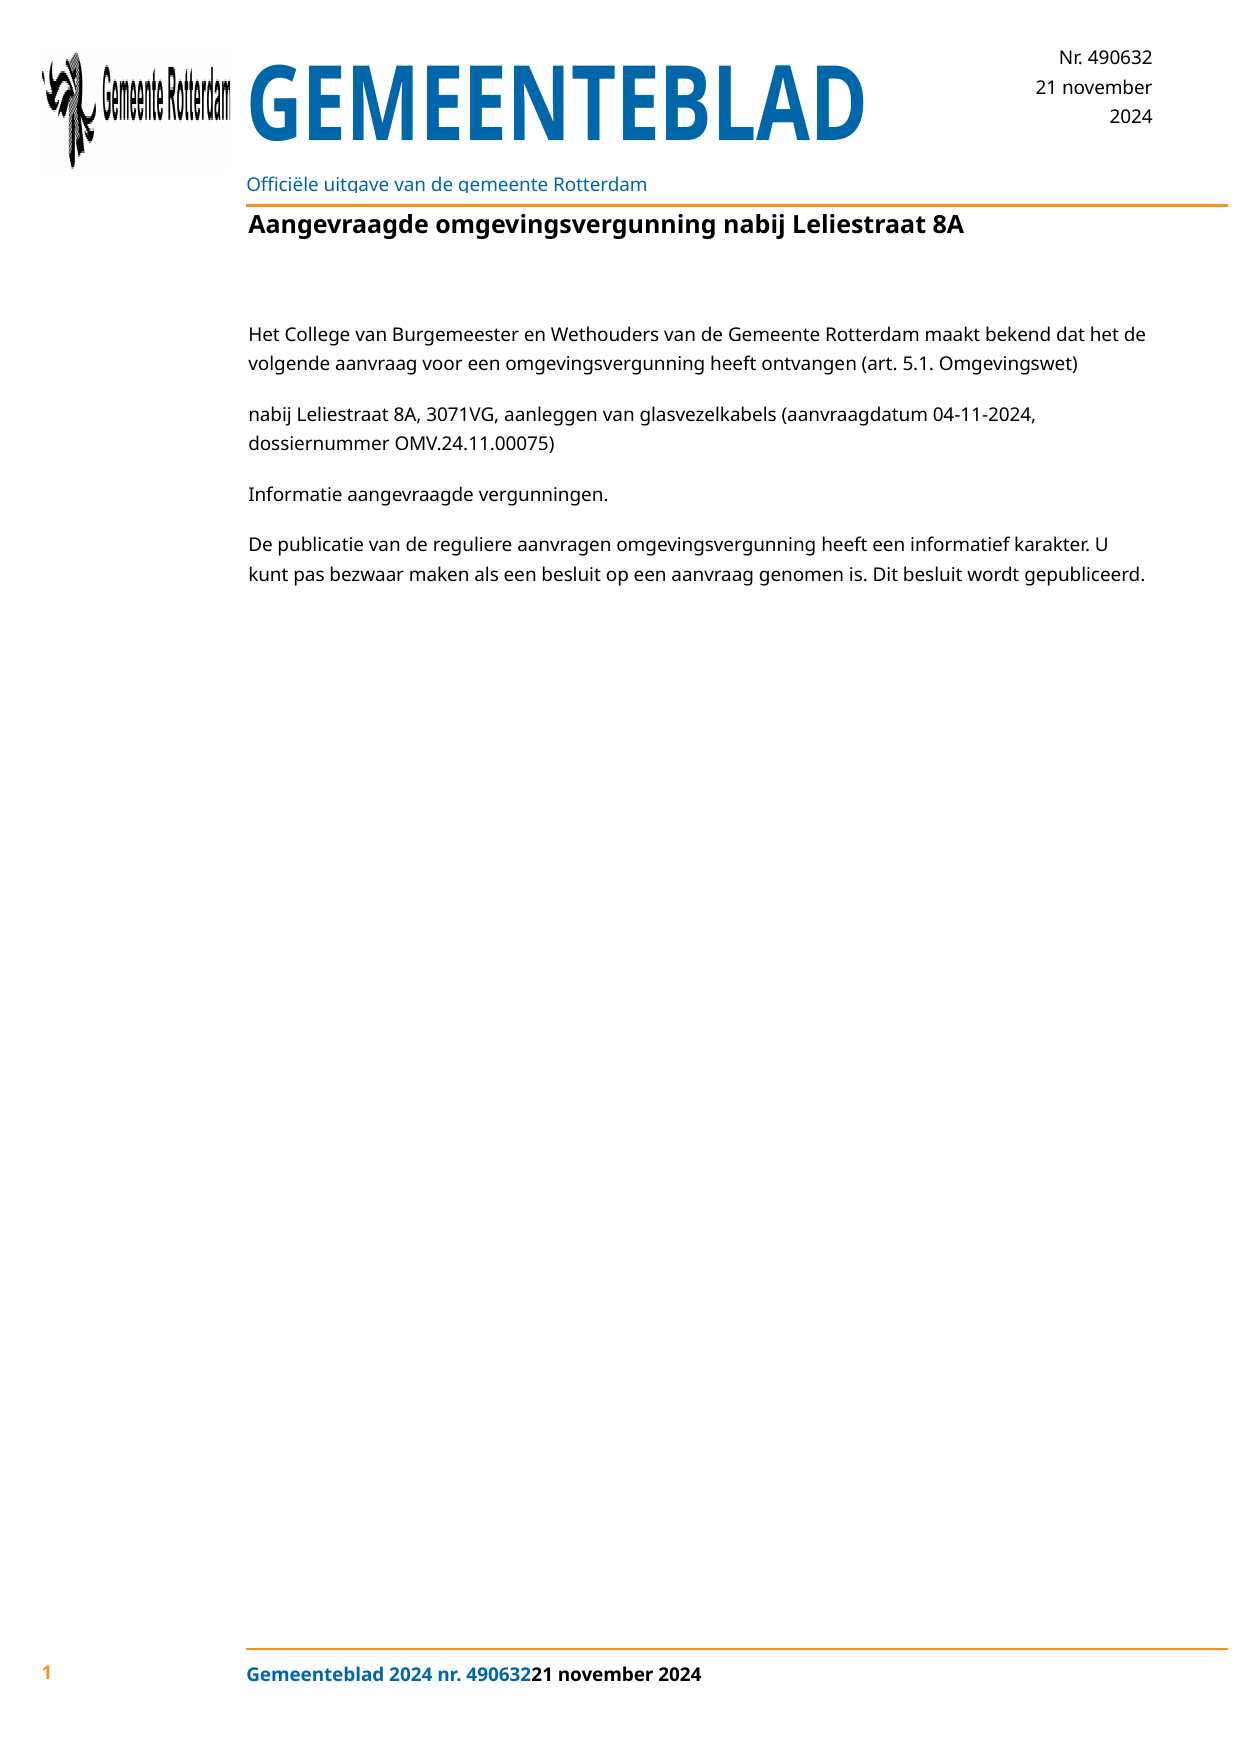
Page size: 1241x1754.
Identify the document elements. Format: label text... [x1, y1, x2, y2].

text Aangevraagde omgevingsvergunning nabij Leliestraat 8A [248, 207, 1152, 241]
text De publicatie van de reguliere aanvragen omgevingsvergunning heeft een informatief karakter. U kunt pas bezwaar maken als een besluit op een aanvraag genomen is. Dit besluit wordt gepubliceerd. [248, 531, 1152, 586]
text Het College van Burgemeester en Wethouders van de Gemeente Rotterdam maakt bekend dat het de volgende aanvraag voor een omgevingsvergunning heeft ontvangen (art. 5.1. Omgevingswet) [248, 321, 1152, 376]
text Informatie aangevraagde vergunningen. [248, 481, 1152, 506]
picture [41, 47, 231, 172]
text nabij Leliestraat 8A, 3071VG, aanleggen van glasvezelkabels (aanvraagdatum 04-11-2024, dossiernummer OMV.24.11.00075) [248, 401, 1152, 456]
